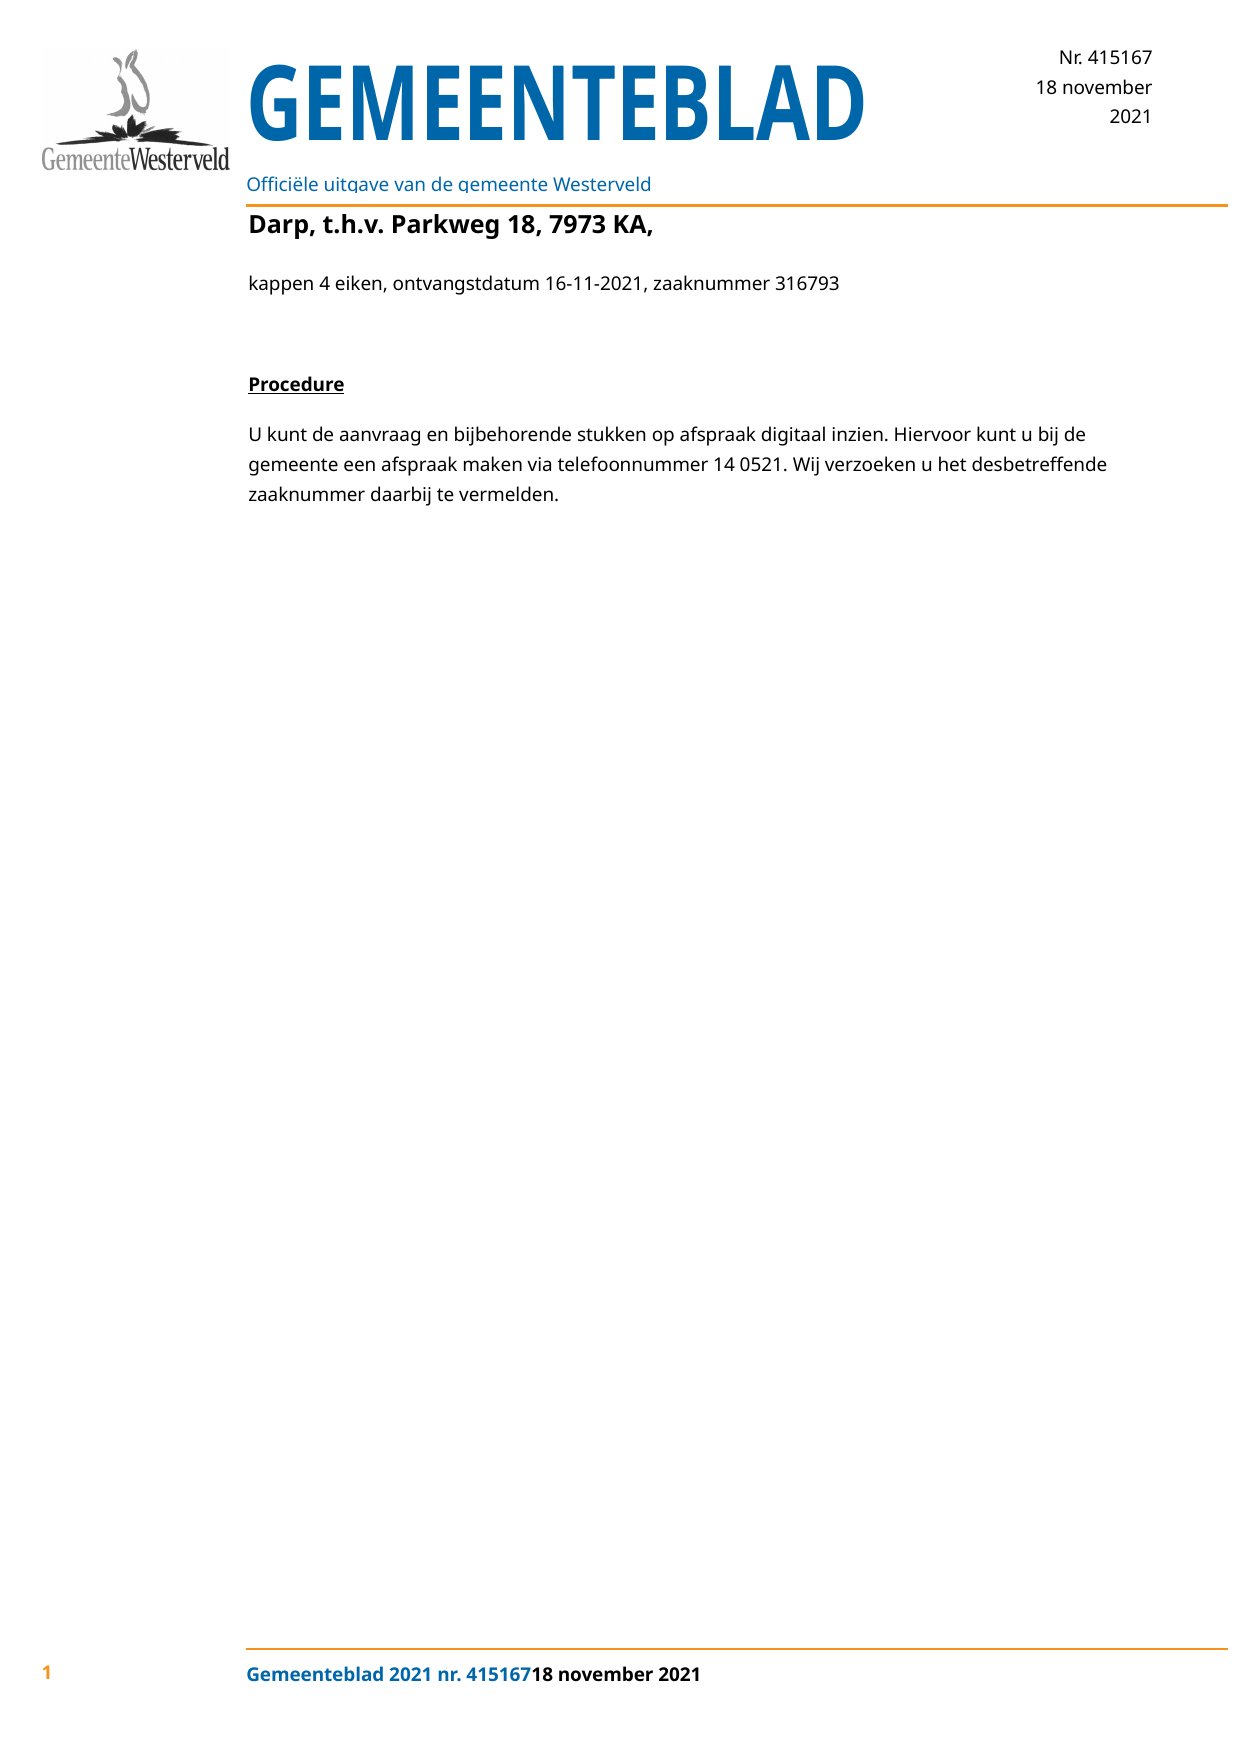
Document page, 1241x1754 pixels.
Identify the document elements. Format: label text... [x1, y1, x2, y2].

text Darp, t.h.v. Parkweg 18, 7973 KA, [248, 207, 1152, 241]
picture [41, 47, 231, 172]
text U kunt de aanvraag en bijbehorende stukken op afspraak digitaal inzien. Hiervoor kunt u bij de gemeente een afspraak maken via telefoonnummer 14 0521. Wij verzoeken u het desbetreffende zaaknummer daarbij te vermelden. [248, 422, 1152, 506]
text kappen 4 eiken, ontvangstdatum 16-11-2021, zaaknummer 316793 [248, 270, 1152, 296]
text Procedure [248, 371, 1152, 397]
